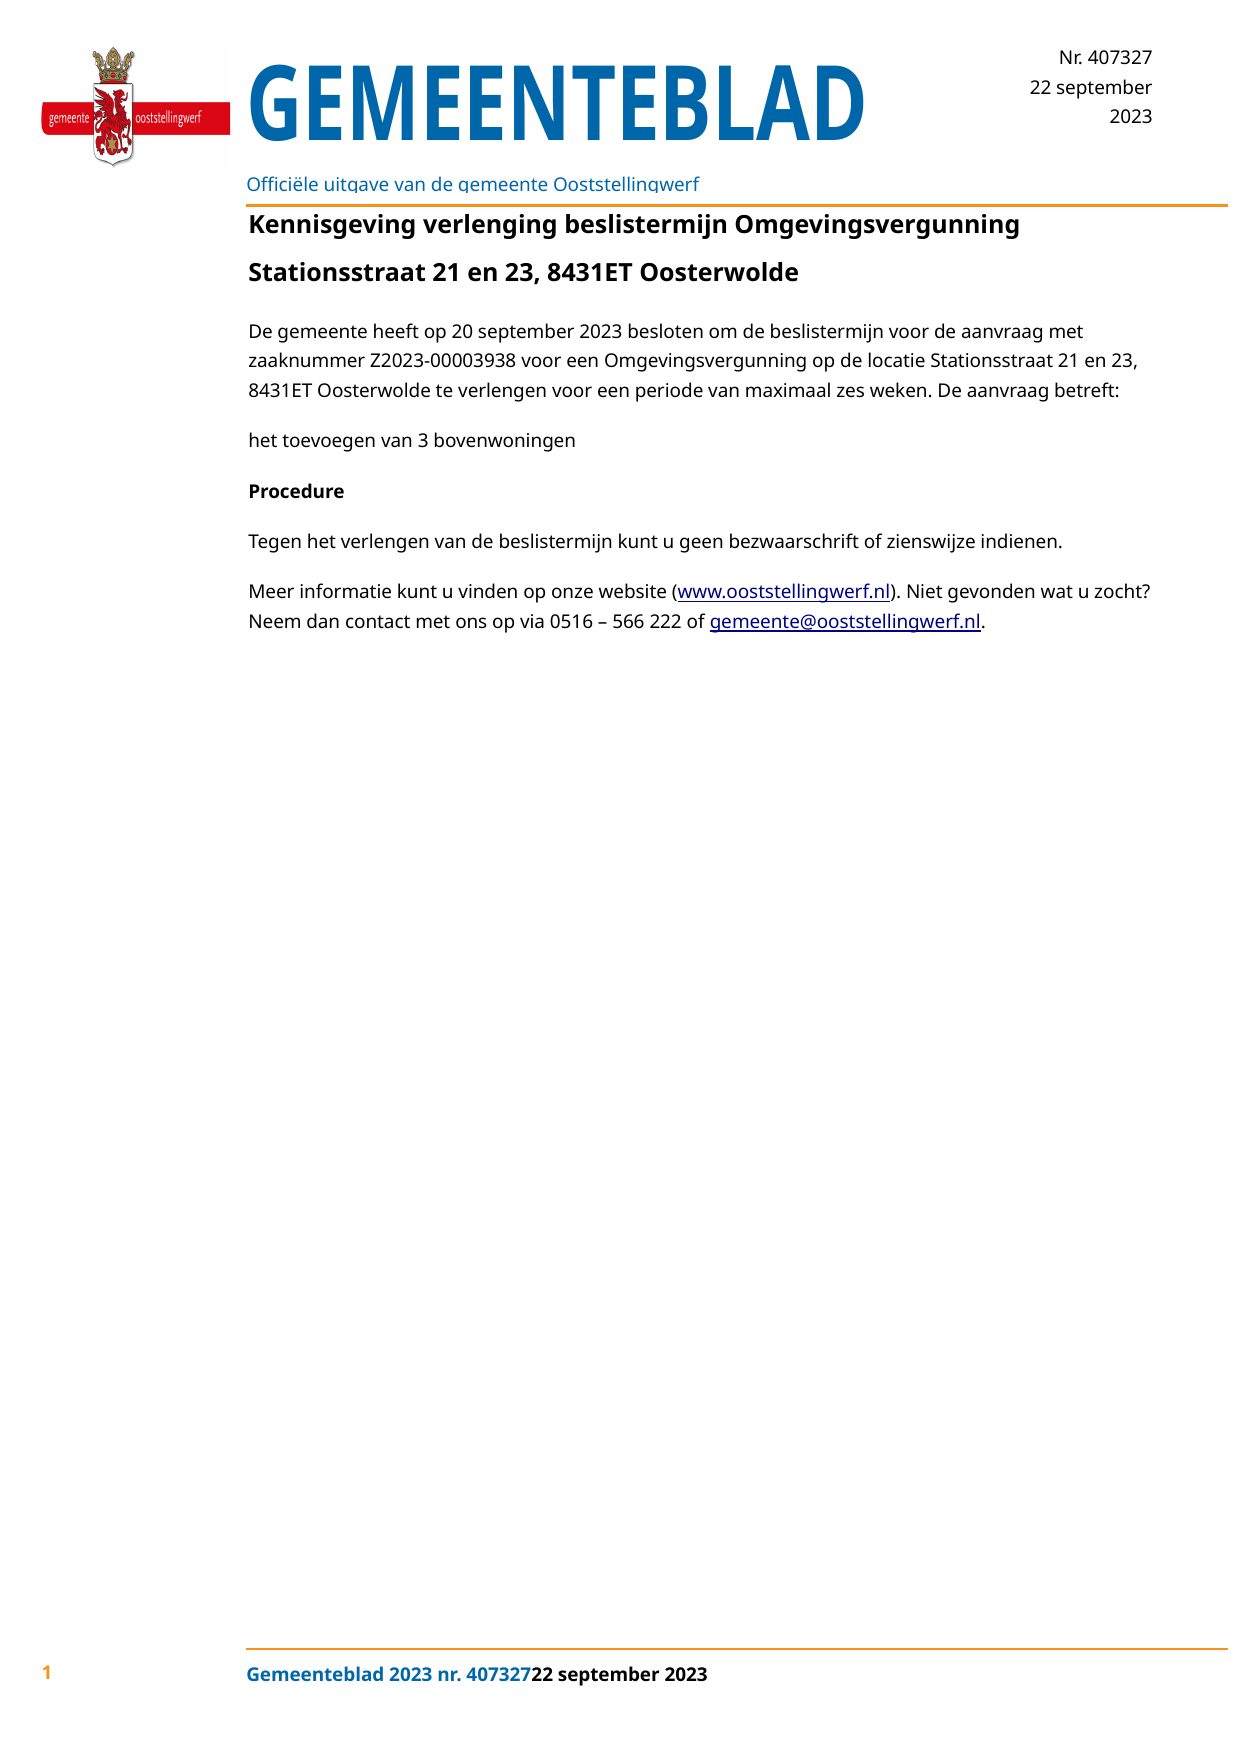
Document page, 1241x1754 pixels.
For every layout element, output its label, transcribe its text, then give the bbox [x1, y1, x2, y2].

picture [41, 47, 231, 172]
text Tegen het verlengen van de beslistermijn kunt u geen bezwaarschrift of zienswijze indienen. [248, 528, 1152, 554]
text Meer informatie kunt u vinden op onze website (www.ooststellingwerf.nl). Niet gevonden wat u zocht? Neem dan contact met ons op via 0516 – 566 222 of gemeente@ooststellingwerf.nl. [248, 579, 1152, 634]
text Procedure [248, 478, 1152, 504]
text De gemeente heeft op 20 september 2023 besloten om de beslistermijn voor de aanvraag met zaaknummer Z2023-00003938 voor een Omgevingsvergunning op de locatie Stationsstraat 21 en 23, 8431ET Oosterwolde te verlengen voor een periode van maximaal zes weken. De aanvraag betreft: [248, 318, 1152, 403]
text het toevoegen van 3 bovenwoningen [248, 427, 1152, 453]
text Kennisgeving verlenging beslistermijn Omgevingsvergunning Stationsstraat 21 en 23, 8431ET Oosterwolde [248, 207, 1152, 288]
